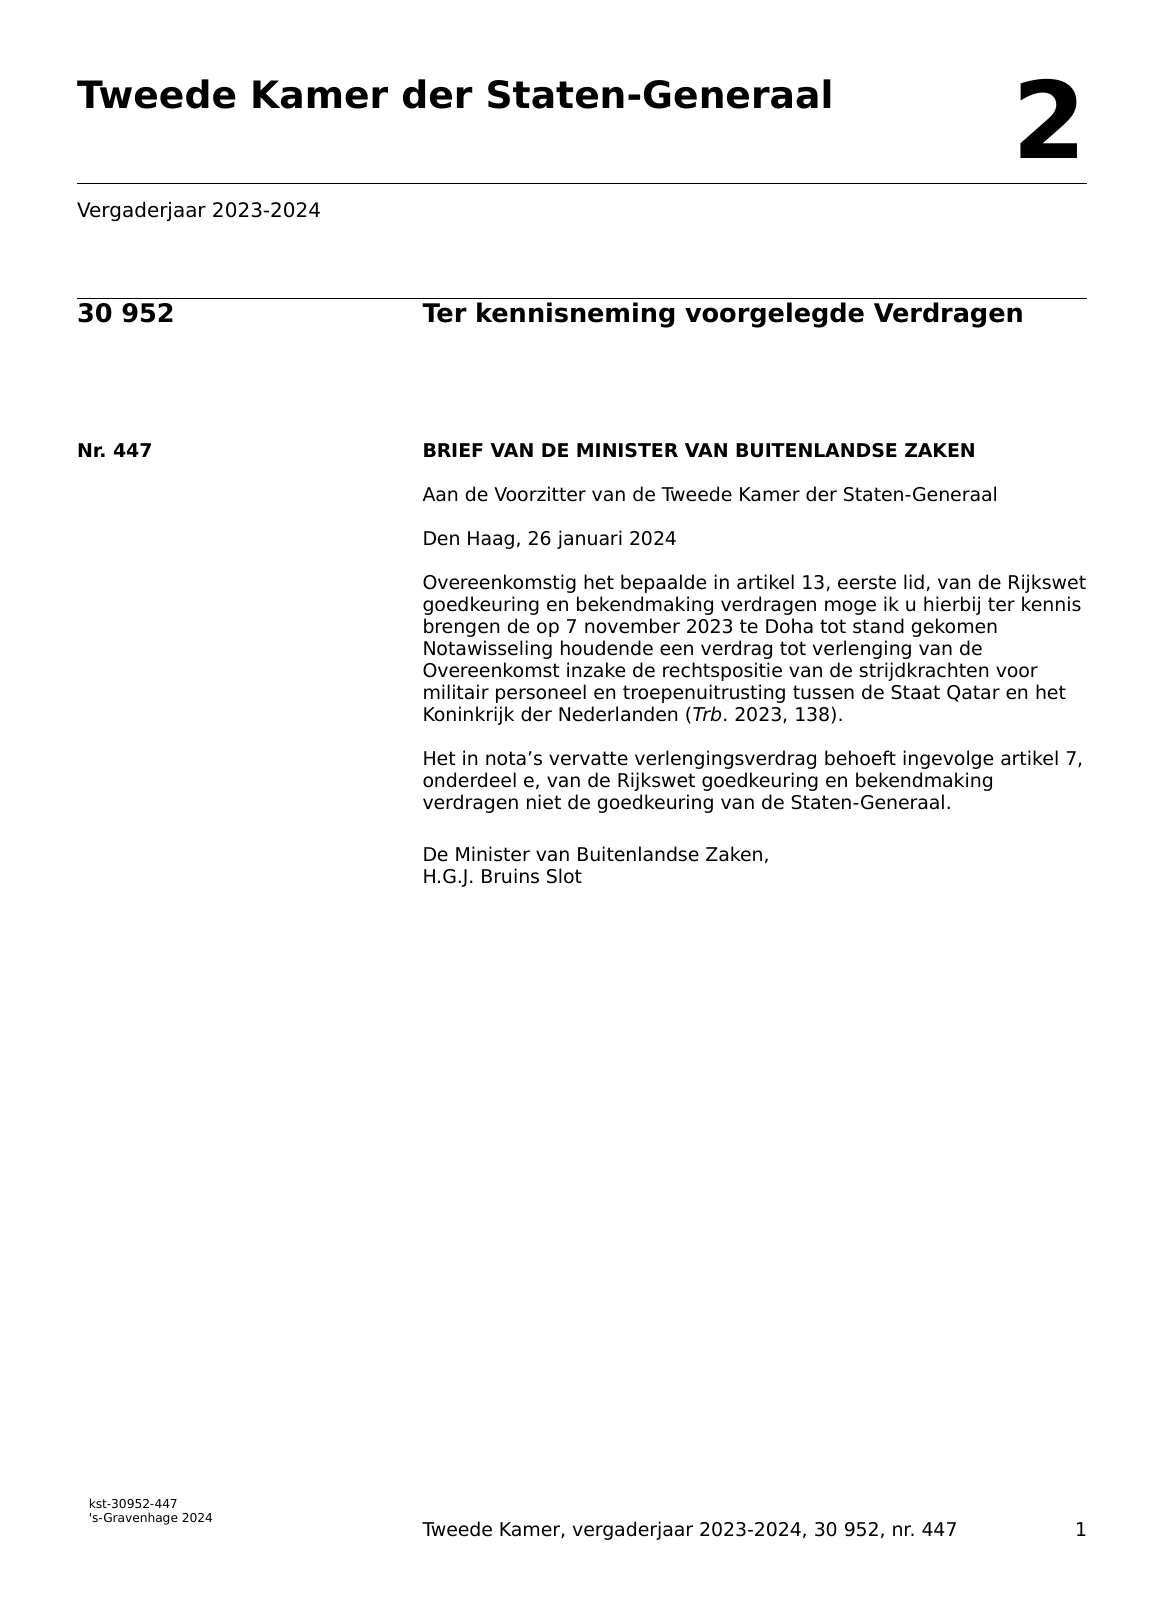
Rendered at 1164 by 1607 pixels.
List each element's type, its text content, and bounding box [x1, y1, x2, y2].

subtitle 30 952 Ter kennisneming voorgelegde Verdragen [77, 299, 1087, 329]
text 's-Gravenhage 2024 [88, 1511, 323, 1525]
table_cell Vergaderjaar 2023-2024 [77, 184, 1087, 298]
text Overeenkomstig het bepaalde in artikel 13, eerste lid, van de Rijkswet goedkeuring en bekendmaking verdragen moge ik u hierbij ter kennis brengen de op 7 november 2023 te Doha tot stand gekomen Notawisseling houdende een verdrag tot verlenging van de Overeenkomst inzake de rechtspositie van de strijdkrachten voor militair personeel en troepenuitrusting tussen de Staat Qatar en het Koninkrijk der Nederlanden (Trb. 2023, 138). [422, 572, 1087, 726]
text De Minister van Buitenlandse Zaken, H.G.J. Bruins Slot [422, 844, 1087, 888]
table_header 2 [886, 59, 1087, 183]
text kst-30952-447 [88, 1497, 323, 1511]
text Den Haag, 26 januari 2024 [422, 528, 1087, 550]
table_header Tweede Kamer der Staten-Generaal [77, 59, 886, 183]
text Het in nota’s vervatte verlengingsverdrag behoeft ingevolge artikel 7, onderdeel e, van de Rijkswet goedkeuring en bekendmaking verdragen niet de goedkeuring van de Staten-Generaal. [422, 748, 1087, 814]
text Aan de Voorzitter van de Tweede Kamer der Staten-Generaal [422, 484, 1087, 506]
subtitle Nr. 447 BRIEF VAN DE MINISTER VAN BUITENLANDSE ZAKEN [77, 440, 1087, 462]
